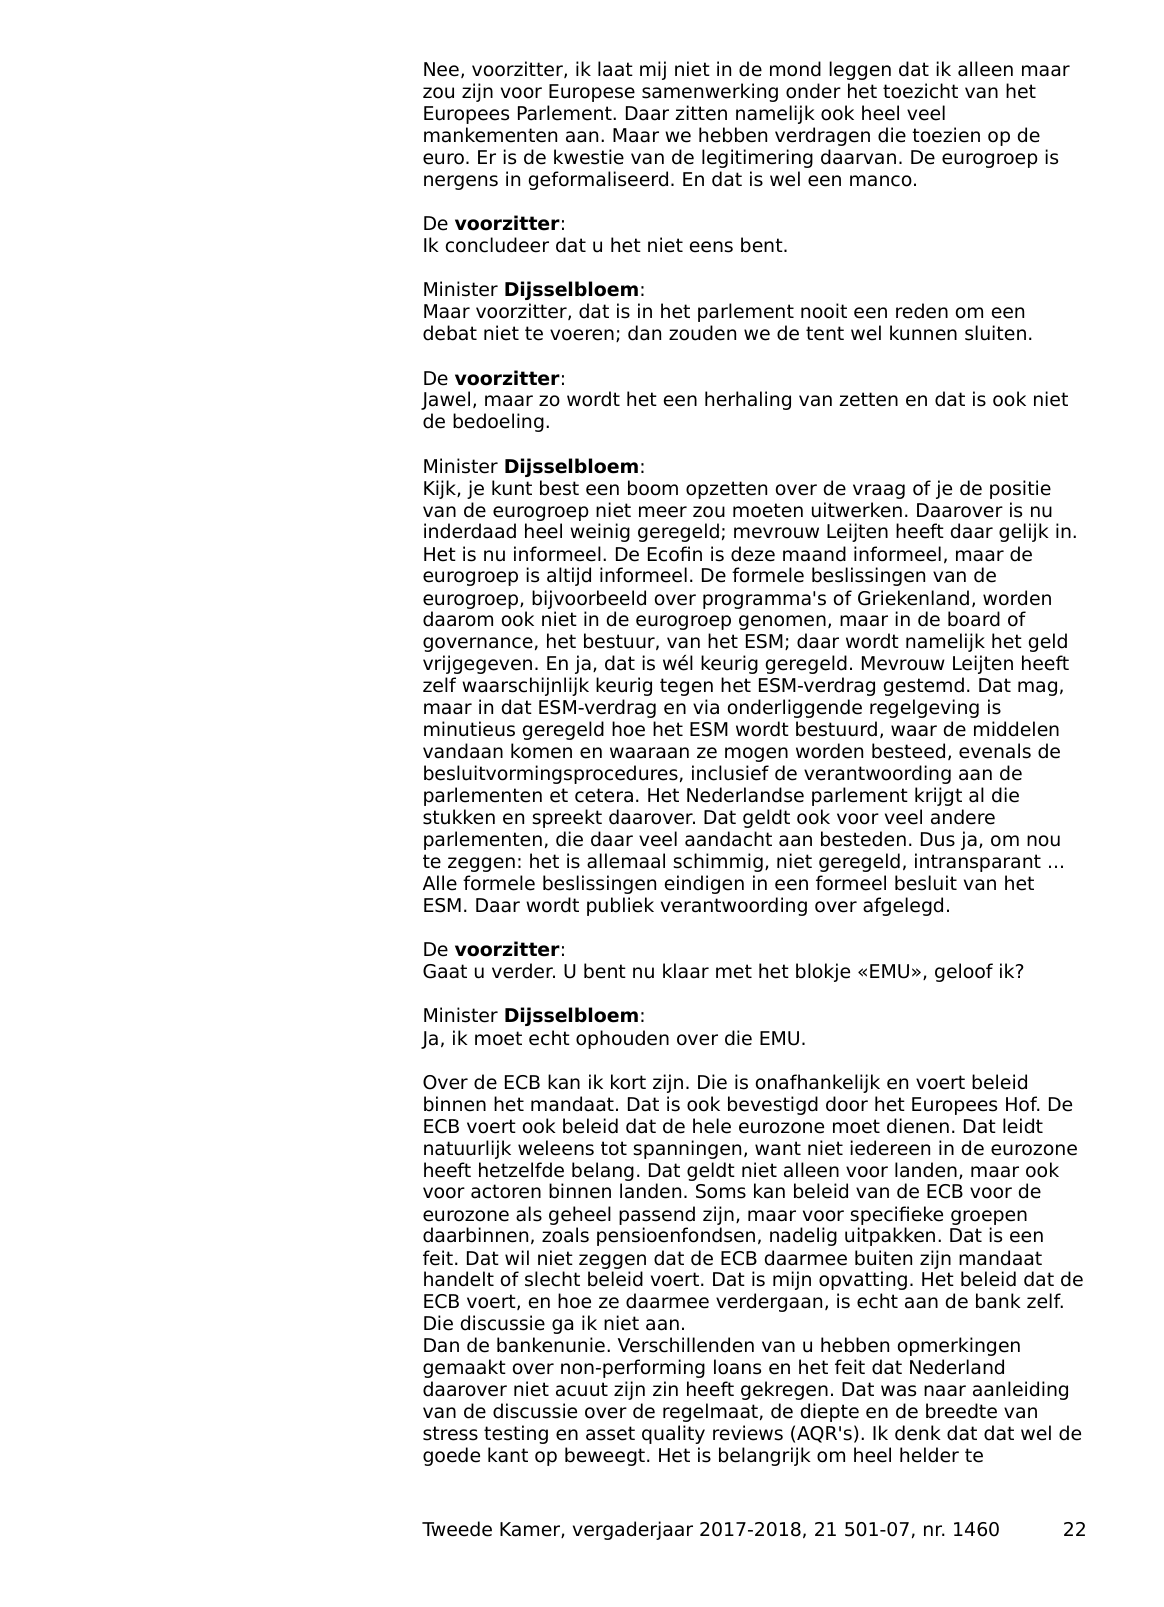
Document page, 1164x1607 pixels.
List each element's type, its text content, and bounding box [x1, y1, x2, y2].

text Kijk, je kunt best een boom opzetten over de vraag of je de positie van de eurogroep niet meer zou moeten uitwerken. Daarover is nu inderdaad heel weinig geregeld; mevrouw Leijten heeft daar gelijk in. Het is nu informeel. De Ecofin is deze maand informeel, maar de eurogroep is altijd informeel. De formele beslissingen van de eurogroep, bijvoorbeeld over programma's of Griekenland, worden daarom ook niet in de eurogroep genomen, maar in de board of governance, het bestuur, van het ESM; daar wordt namelijk het geld vrijgegeven. En ja, dat is wél keurig geregeld. Mevrouw Leijten heeft zelf waarschijnlijk keurig tegen het ESM-verdrag gestemd. Dat mag, maar in dat ESM-verdrag en via onderliggende regelgeving is minutieus geregeld hoe het ESM wordt bestuurd, waar de middelen vandaan komen en waaraan ze mogen worden besteed, evenals de besluitvormingsprocedures, inclusief de verantwoording aan de parlementen et cetera. Het Nederlandse parlement krijgt al die stukken en spreekt daarover. Dat geldt ook voor veel andere parlementen, die daar veel aandacht aan besteden. Dus ja, om nou te zeggen: het is allemaal schimmig, niet geregeld, intransparant ... Alle formele beslissingen eindigen in een formeel besluit van het ESM. Daar wordt publiek verantwoording over afgelegd. [422, 477, 1087, 917]
text Minister Dijsselbloem: [422, 279, 1087, 301]
text Gaat u verder. U bent nu klaar met het blokje «EMU», geloof ik? [422, 961, 1087, 983]
text Minister Dijsselbloem: [422, 456, 1087, 477]
text Nee, voorzitter, ik laat mij niet in de mond leggen dat ik alleen maar zou zijn voor Europese samenwerking onder het toezicht van het Europees Parlement. Daar zitten namelijk ook heel veel mankementen aan. Maar we hebben verdragen die toezien op de euro. Er is de kwestie van de legitimering daarvan. De eurogroep is nergens in geformaliseerd. En dat is wel een manco. [422, 59, 1087, 191]
text Ja, ik moet echt ophouden over die EMU. [422, 1027, 1087, 1049]
text Dan de bankenunie. Verschillenden van u hebben opmerkingen gemaakt over non-performing loans en het feit dat Nederland daarover niet acuut zijn zin heeft gekregen. Dat was naar aanleiding van de discussie over de regelmaat, de diepte en de breedte van stress testing en asset quality reviews (AQR's). Ik denk dat dat wel de goede kant op beweegt. Het is belangrijk om heel helder te [422, 1335, 1087, 1467]
text Ik concludeer dat u het niet eens bent. [422, 235, 1087, 257]
text Minister Dijsselbloem: [422, 1005, 1087, 1027]
text Jawel, maar zo wordt het een herhaling van zetten en dat is ook niet de bedoeling. [422, 389, 1087, 433]
text De voorzitter: [422, 367, 1087, 389]
text Over de ECB kan ik kort zijn. Die is onafhankelijk en voert beleid binnen het mandaat. Dat is ook bevestigd door het Europees Hof. De ECB voert ook beleid dat de hele eurozone moet dienen. Dat leidt natuurlijk weleens tot spanningen, want niet iedereen in de eurozone heeft hetzelfde belang. Dat geldt niet alleen voor landen, maar ook voor actoren binnen landen. Soms kan beleid van de ECB voor de eurozone als geheel passend zijn, maar voor specifieke groepen daarbinnen, zoals pensioenfondsen, nadelig uitpakken. Dat is een feit. Dat wil niet zeggen dat de ECB daarmee buiten zijn mandaat handelt of slecht beleid voert. Dat is mijn opvatting. Het beleid dat de ECB voert, en hoe ze daarmee verdergaan, is echt aan de bank zelf. Die discussie ga ik niet aan. [422, 1072, 1087, 1335]
text De voorzitter: [422, 939, 1087, 961]
text De voorzitter: [422, 213, 1087, 235]
text Maar voorzitter, dat is in het parlement nooit een reden om een debat niet te voeren; dan zouden we de tent wel kunnen sluiten. [422, 301, 1087, 345]
